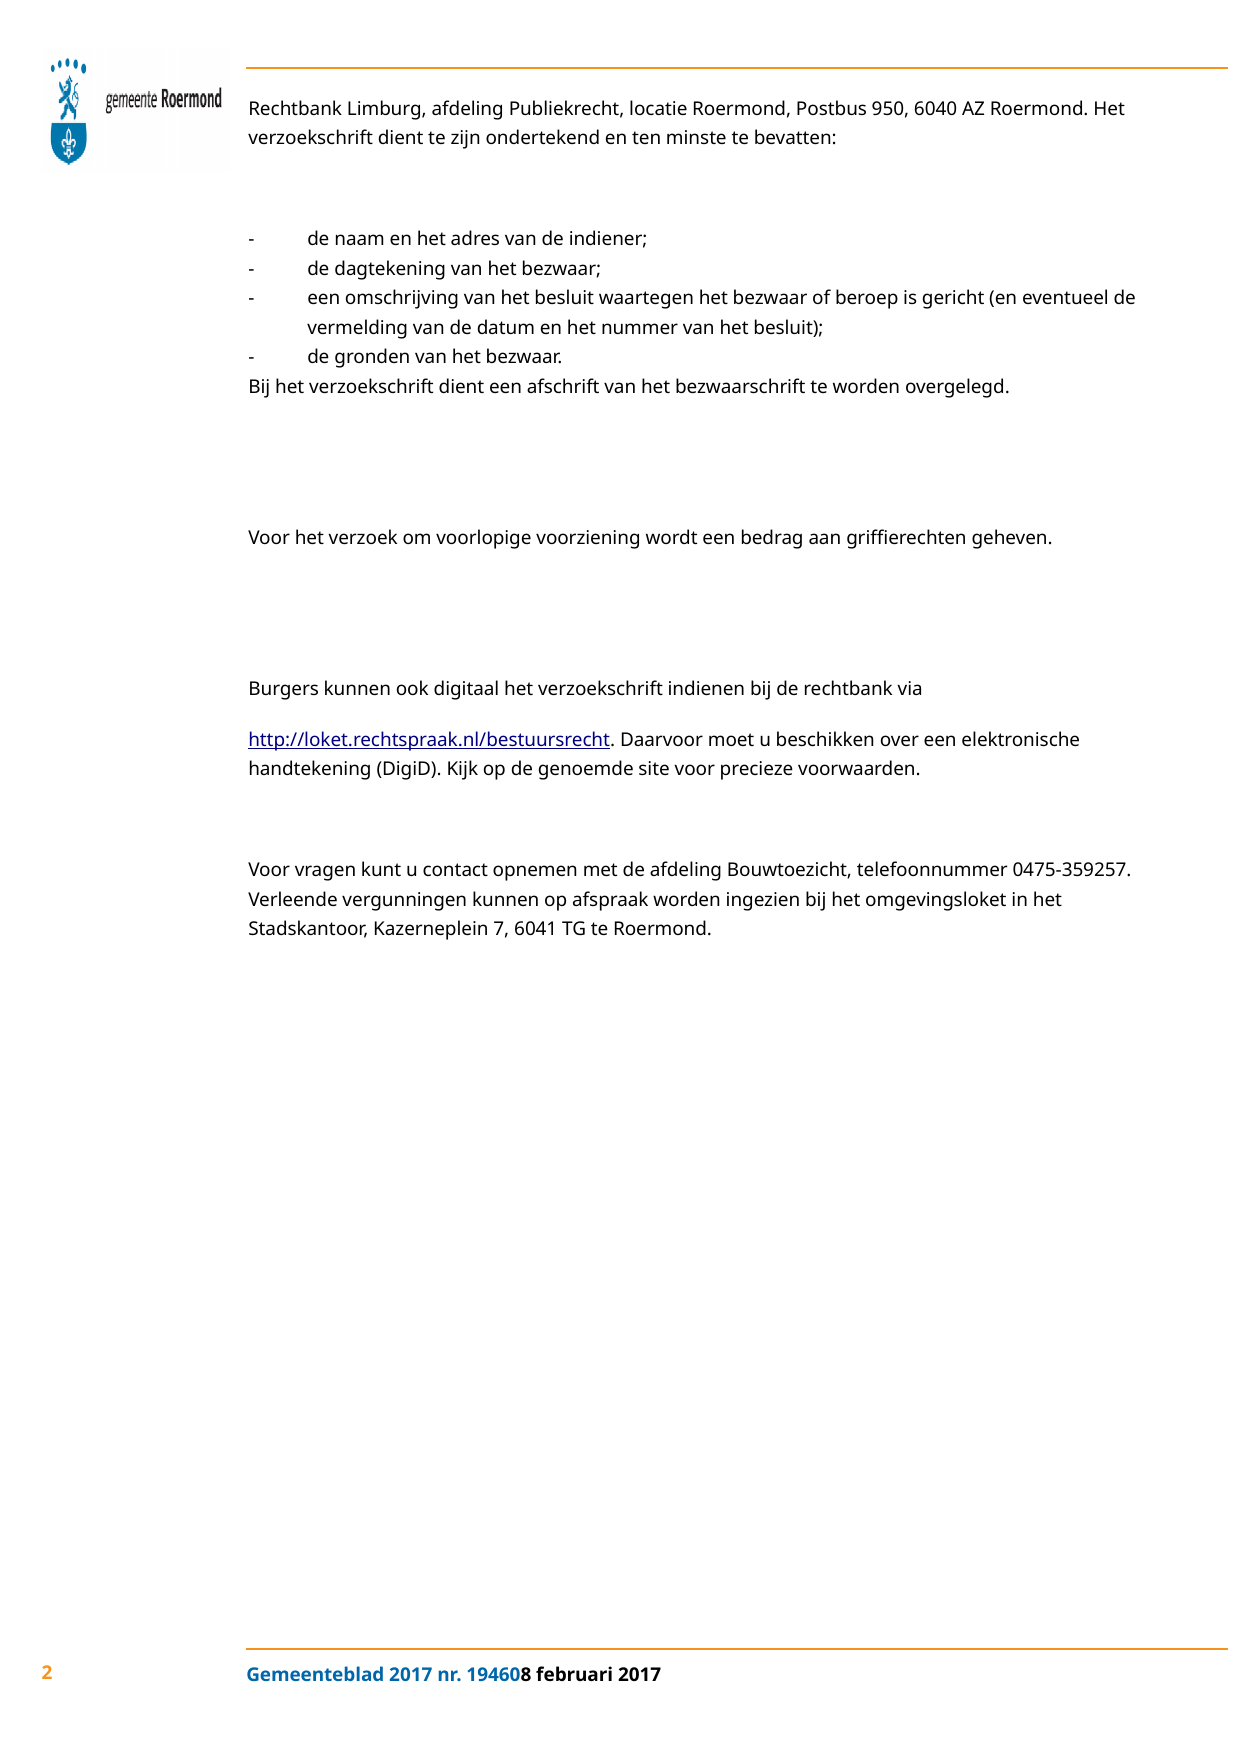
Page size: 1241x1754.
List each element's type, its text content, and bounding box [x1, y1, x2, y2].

text Voor vragen kunt u contact opnemen met de afdeling Bouwtoezicht, telefoonnummer 0475-359257. Verleende vergunningen kunnen op afspraak worden ingezien bij het omgevingsloket in het Stadskantoor, Kazerneplein 7, 6041 TG te Roermond. [248, 856, 1152, 941]
list de dagtekening van het bezwaar; [248, 255, 1152, 281]
text Rechtbank Limburg, afdeling Publiekrecht, locatie Roermond, Postbus 950, 6040 AZ Roermond. Het verzoekschrift dient te zijn ondertekend en ten minste te bevatten: [248, 95, 1152, 150]
list een omschrijving van het besluit waartegen het bezwaar of beroep is gericht (en eventueel de vermelding van de datum en het nummer van het besluit); [248, 284, 1152, 340]
list de naam en het adres van de indiener; [248, 225, 1152, 251]
text Voor het verzoek om voorlopige voorziening wordt een bedrag aan griffierechten geheven. [248, 524, 1152, 550]
text Burgers kunnen ook digitaal het verzoekschrift indienen bij de rechtbank via [248, 676, 1152, 701]
text http://loket.rechtspraak.nl/bestuursrecht. Daarvoor moet u beschikken over een elektronische handtekening (DigiD). Kijk op de genoemde site voor precieze voorwaarden. [248, 726, 1152, 781]
picture [41, 47, 231, 172]
text Bij het verzoekschrift dient een afschrift van het bezwaarschrift te worden overgelegd. [248, 373, 1152, 399]
list de gronden van het bezwaar. [248, 343, 1152, 369]
